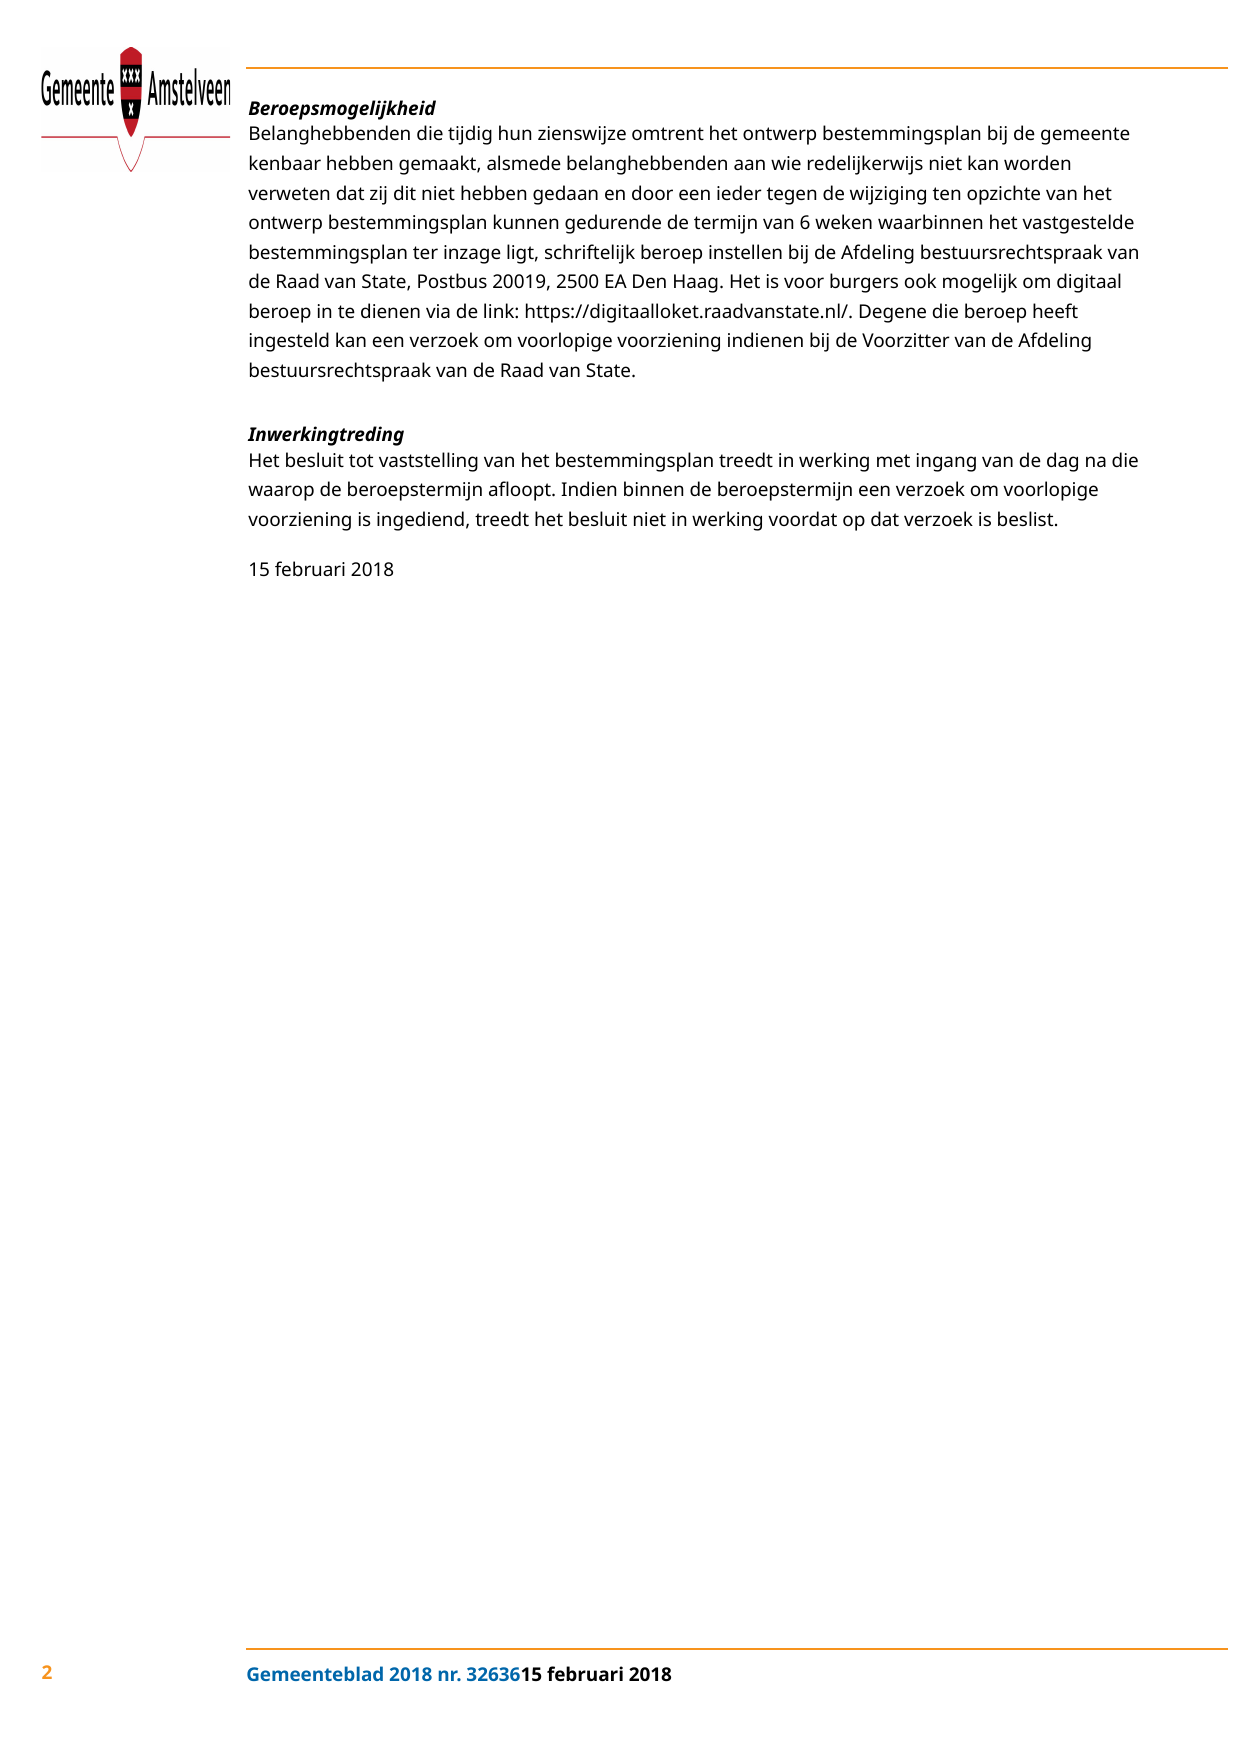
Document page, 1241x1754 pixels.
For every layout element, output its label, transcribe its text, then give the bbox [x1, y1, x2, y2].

text Het besluit tot vaststelling van het bestemmingsplan treedt in werking met ingang van de dag na die waarop de beroepstermijn afloopt. Indien binnen de beroepstermijn een verzoek om voorlopige voorziening is ingediend, treedt het besluit niet in werking voordat op dat verzoek is beslist. [248, 447, 1152, 532]
text Belanghebbenden die tijdig hun zienswijze omtrent het ontwerp bestemmingsplan bij de gemeente kenbaar hebben gemaakt, alsmede belanghebbenden aan wie redelijkerwijs niet kan worden verweten dat zij dit niet hebben gedaan en door een ieder tegen de wijziging ten opzichte van het ontwerp bestemmingsplan kunnen gedurende de termijn van 6 weken waarbinnen het vastgestelde bestemmingsplan ter inzage ligt, schriftelijk beroep instellen bij de Afdeling bestuursrechtspraak van de Raad van State, Postbus 20019, 2500 EA Den Haag. Het is voor burgers ook mogelijk om digitaal beroep in te dienen via de link: https://digitaalloket.raadvanstate.nl/. Degene die beroep heeft ingesteld kan een verzoek om voorlopige voorziening indienen bij de Voorzitter van de Afdeling bestuursrechtspraak van de Raad van State. [248, 121, 1152, 383]
text Inwerkingtreding [248, 421, 1152, 447]
picture [41, 47, 231, 172]
text 15 februari 2018 [248, 556, 1152, 582]
text Beroepsmogelijkheid [248, 95, 1152, 121]
